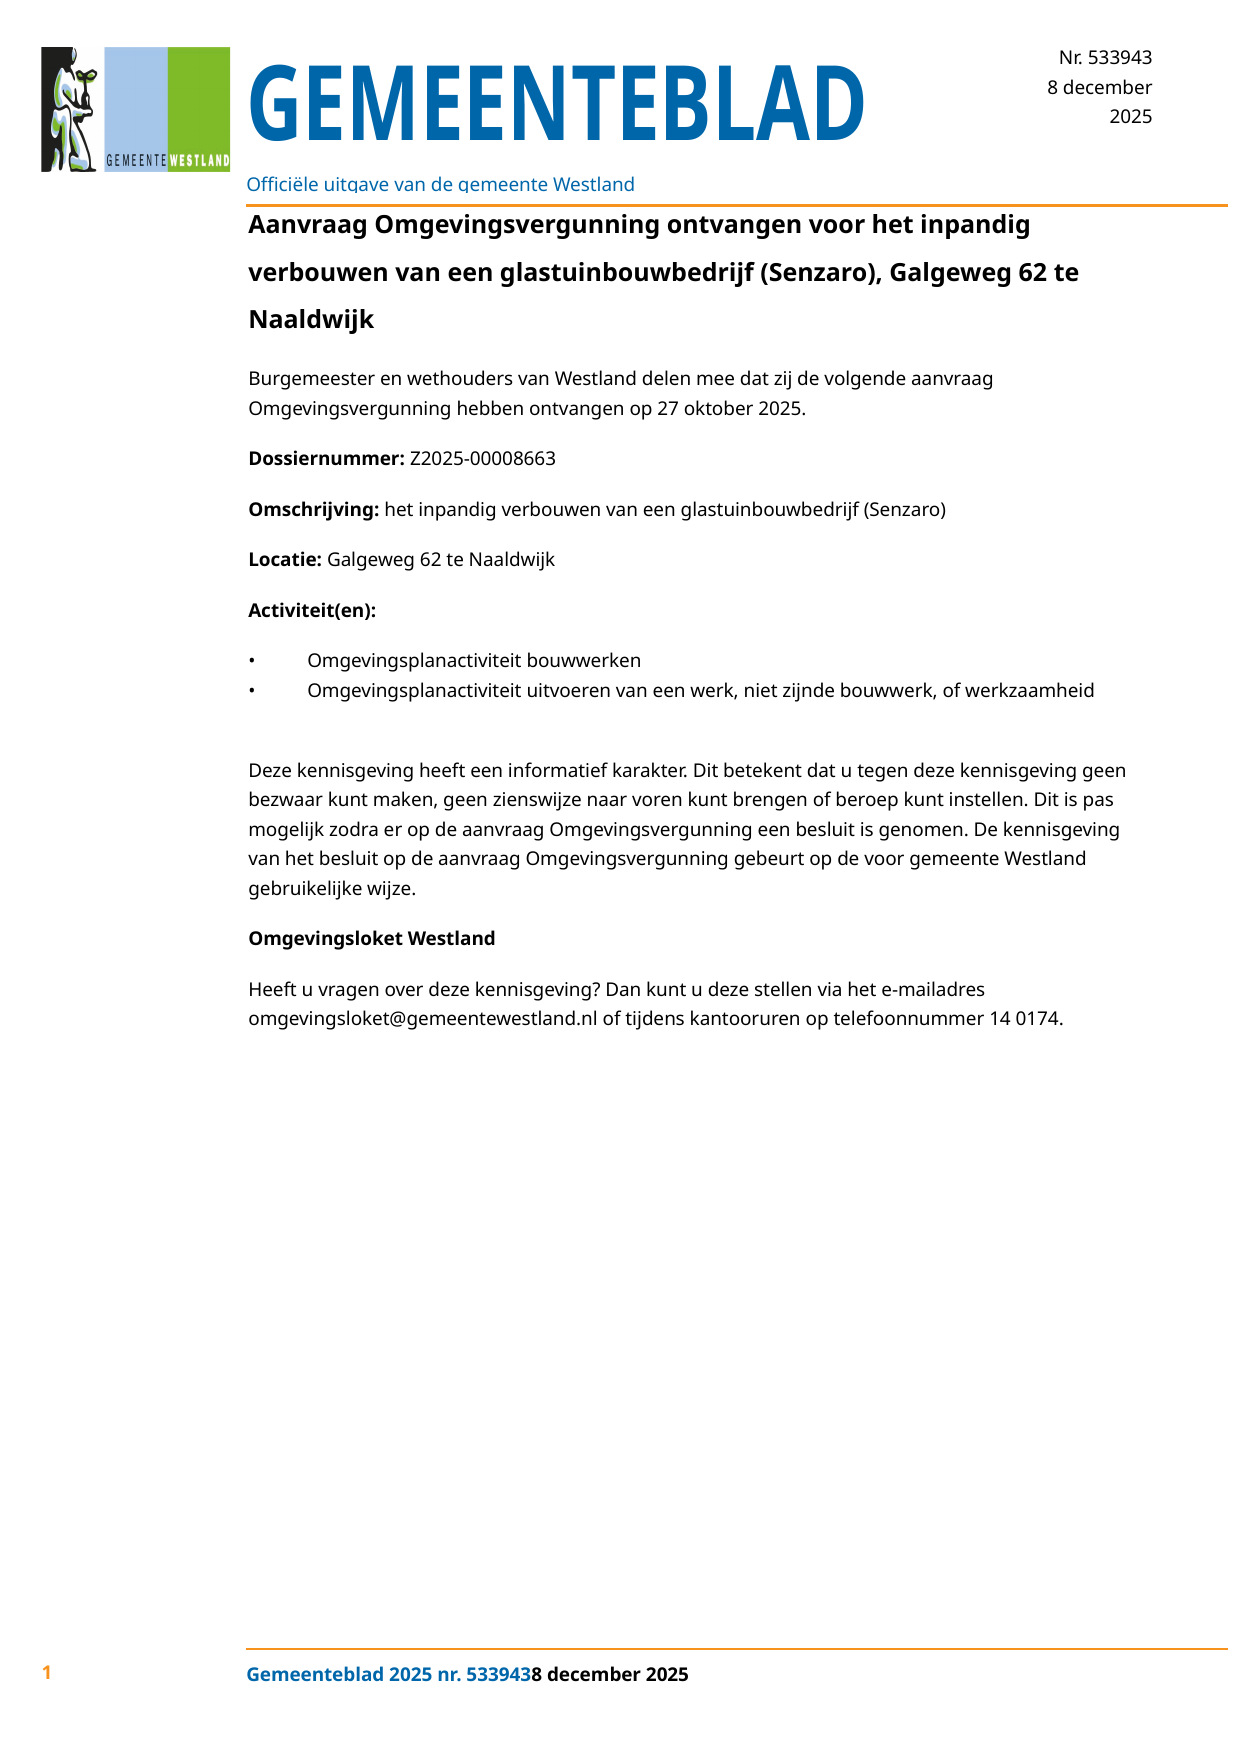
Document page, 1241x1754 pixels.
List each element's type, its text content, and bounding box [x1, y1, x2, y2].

list Omgevingsplanactiviteit bouwwerken [248, 647, 1152, 673]
text Locatie: Galgeweg 62 te Naaldwijk [248, 546, 1152, 572]
list Omgevingsplanactiviteit uitvoeren van een werk, niet zijnde bouwwerk, of werkzaamheid [248, 677, 1152, 702]
text Dossiernummer: Z2025-00008663 [248, 446, 1152, 471]
text Activiteit(en): [248, 597, 1152, 622]
text Heeft u vragen over deze kennisgeving? Dan kunt u deze stellen via het e-mailadres omgevingsloket@gemeentewestland.nl of tijdens kantooruren op telefoonnummer 14 0174. [248, 976, 1152, 1031]
text Burgemeester en wethouders van Westland delen mee dat zij de volgende aanvraag Omgevingsvergunning hebben ontvangen op 27 oktober 2025. [248, 366, 1152, 421]
text Deze kennisgeving heeft een informatief karakter. Dit betekent dat u tegen deze kennisgeving geen bezwaar kunt maken, geen zienswijze naar voren kunt brengen of beroep kunt instellen. Dit is pas mogelijk zodra er op de aanvraag Omgevingsvergunning een besluit is genomen. De kennisgeving van het besluit op de aanvraag Omgevingsvergunning gebeurt op de voor gemeente Westland gebruikelijke wijze. [248, 757, 1152, 901]
text Omschrijving: het inpandig verbouwen van een glastuinbouwbedrijf (Senzaro) [248, 496, 1152, 522]
text Omgevingsloket Westland [248, 926, 1152, 951]
text Aanvraag Omgevingsvergunning ontvangen voor het inpandig verbouwen van een glastuinbouwbedrijf (Senzaro), Galgeweg 62 te Naaldwijk [248, 207, 1152, 336]
picture [41, 47, 231, 172]
